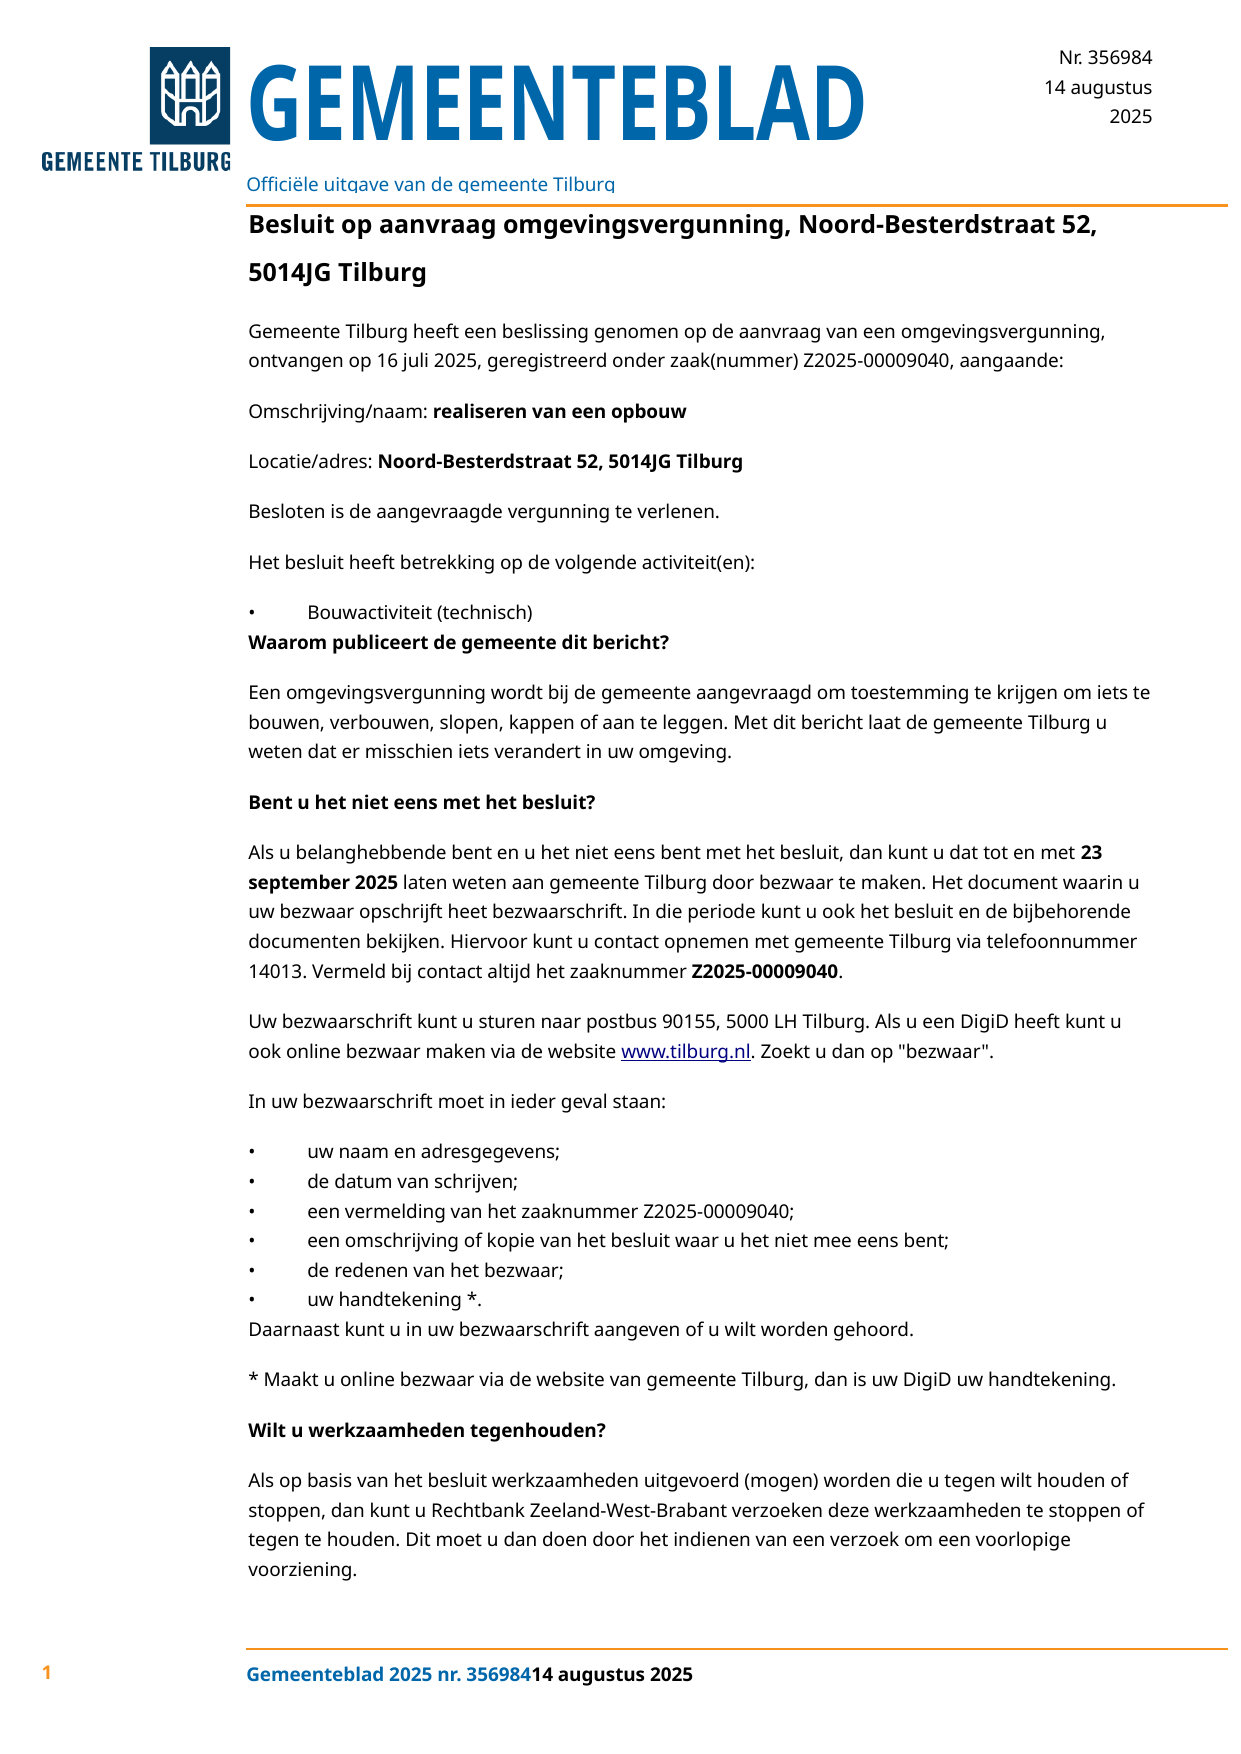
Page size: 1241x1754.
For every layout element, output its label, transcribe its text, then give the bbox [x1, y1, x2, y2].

text Een omgevingsvergunning wordt bij de gemeente aangevraagd om toestemming te krijgen om iets te bouwen, verbouwen, slopen, kappen of aan te leggen. Met dit bericht laat de gemeente Tilburg u weten dat er misschien iets verandert in uw omgeving. [248, 679, 1152, 764]
list een omschrijving of kopie van het besluit waar u het niet mee eens bent; [248, 1227, 1152, 1253]
picture [41, 47, 231, 172]
text Het besluit heeft betrekking op de volgende activiteit(en): [248, 549, 1152, 575]
text Locatie/adres: Noord-Besterdstraat 52, 5014JG Tilburg [248, 448, 1152, 474]
list de redenen van het bezwaar; [248, 1257, 1152, 1283]
text Gemeente Tilburg heeft een beslissing genomen op de aanvraag van een omgevingsvergunning, ontvangen op 16 juli 2025, geregistreerd onder zaak(nummer) Z2025-00009040, aangaande: [248, 318, 1152, 373]
text Wilt u werkzaamheden tegenhouden? [248, 1417, 1152, 1443]
text Daarnaast kunt u in uw bezwaarschrift aangeven of u wilt worden gehoord. [248, 1316, 1152, 1342]
text In uw bezwaarschrift moet in ieder geval staan: [248, 1088, 1152, 1114]
list Bouwactiviteit (technisch) [248, 599, 1152, 625]
list uw handtekening *. [248, 1287, 1152, 1312]
text Besluit op aanvraag omgevingsvergunning, Noord-Besterdstraat 52, 5014JG Tilburg [248, 207, 1152, 288]
text Omschrijving/naam: realiseren van een opbouw [248, 398, 1152, 424]
list uw naam en adresgegevens; [248, 1139, 1152, 1164]
text Als u belanghebbende bent en u het niet eens bent met het besluit, dan kunt u dat tot en met 23 september 2025 laten weten aan gemeente Tilburg door bezwaar te maken. Het document waarin u uw bezwaar opschrijft heet bezwaarschrift. In die periode kunt u ook het besluit en de bijbehorende documenten bekijken. Hiervoor kunt u contact opnemen met gemeente Tilburg via telefoonnummer 14013. Vermeld bij contact altijd het zaaknummer Z2025-00009040. [248, 839, 1152, 984]
text Bent u het niet eens met het besluit? [248, 789, 1152, 815]
text * Maakt u online bezwaar via de website van gemeente Tilburg, dan is uw DigiD uw handtekening. [248, 1367, 1152, 1392]
text Als op basis van het besluit werkzaamheden uitgevoerd (mogen) worden die u tegen wilt houden of stoppen, dan kunt u Rechtbank Zeeland-West-Brabant verzoeken deze werkzaamheden te stoppen of tegen te houden. Dit moet u dan doen door het indienen van een verzoek om een voorlopige voorziening. [248, 1467, 1152, 1582]
list de datum van schrijven; [248, 1168, 1152, 1194]
text Uw bezwaarschrift kunt u sturen naar postbus 90155, 5000 LH Tilburg. Als u een DigiD heeft kunt u ook online bezwaar maken via de website www.tilburg.nl. Zoekt u dan op "bezwaar". [248, 1008, 1152, 1064]
text Waarom publiceert de gemeente dit bericht? [248, 629, 1152, 655]
text Besloten is de aangevraagde vergunning te verlenen. [248, 499, 1152, 524]
list een vermelding van het zaaknummer Z2025-00009040; [248, 1198, 1152, 1224]
